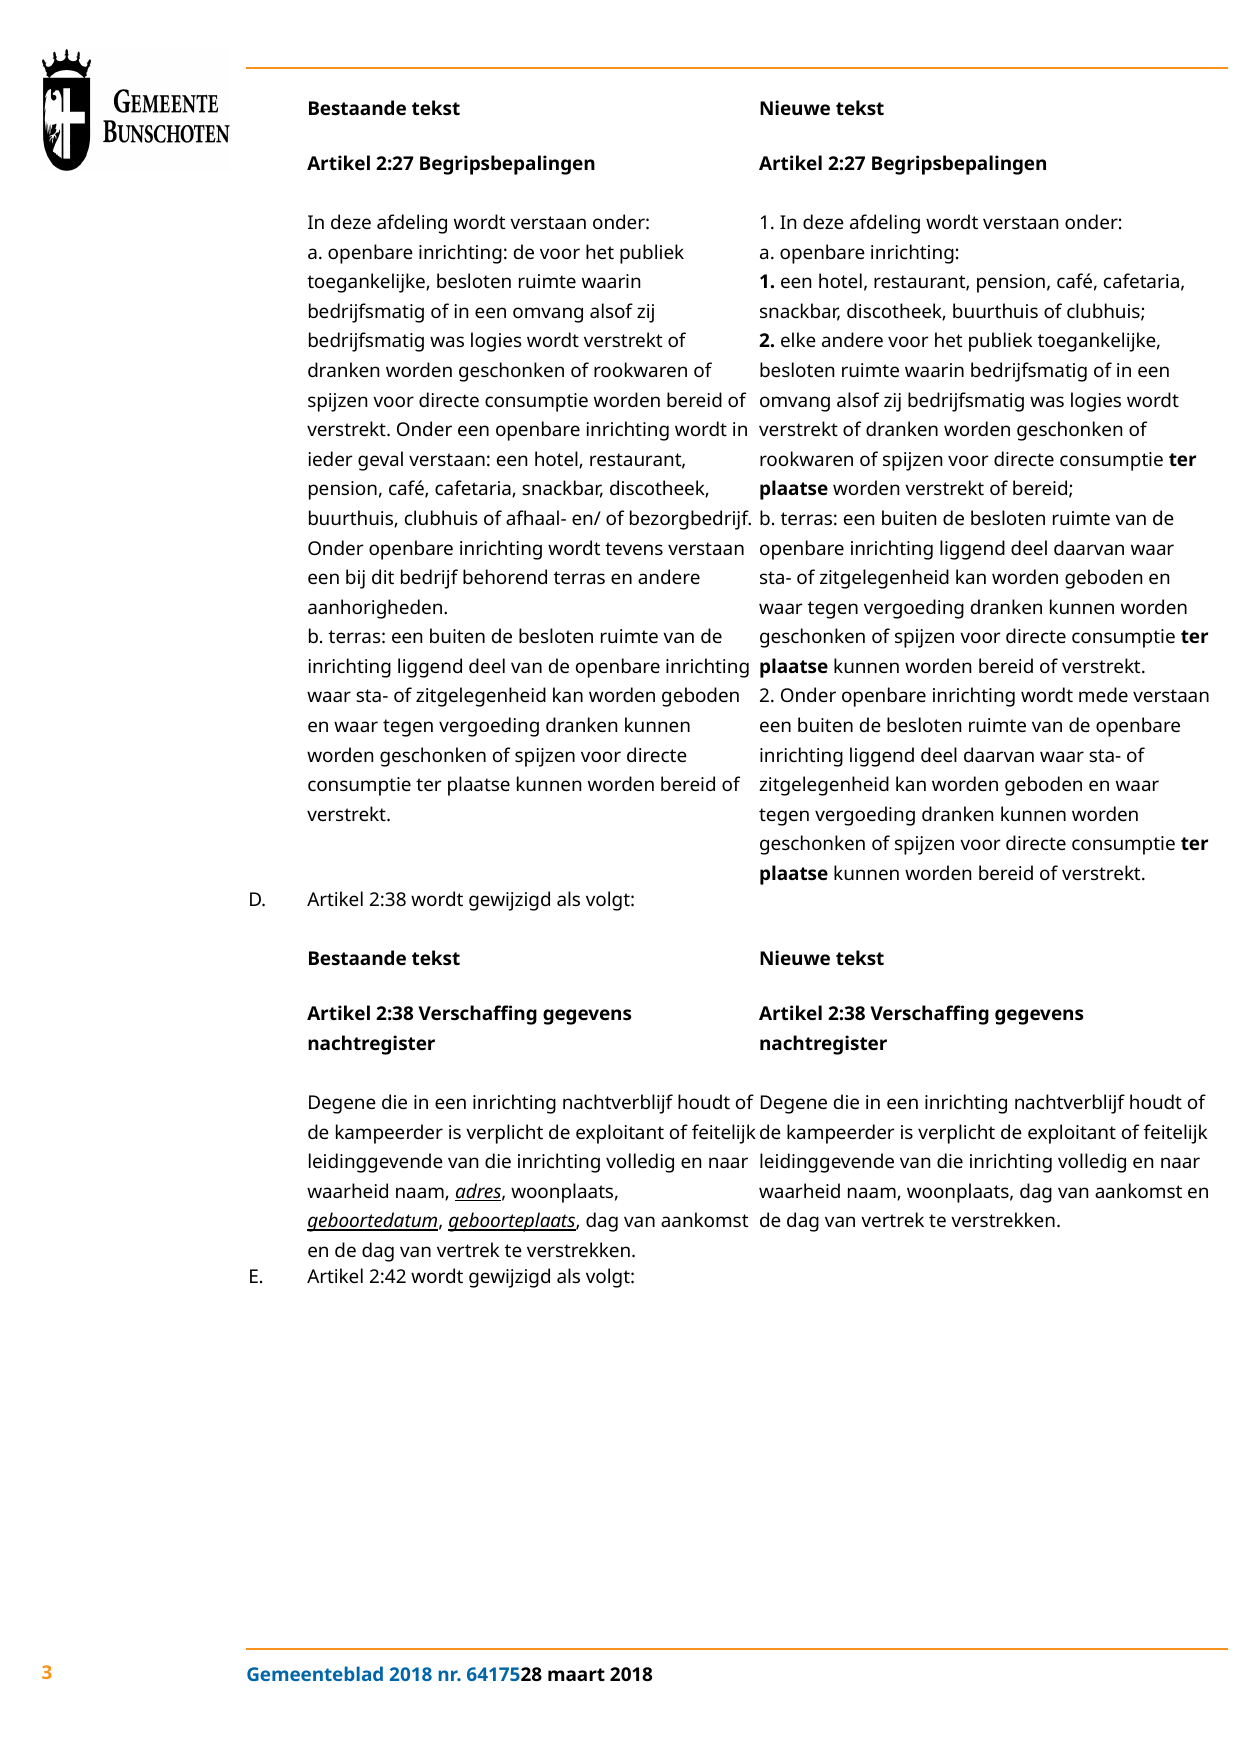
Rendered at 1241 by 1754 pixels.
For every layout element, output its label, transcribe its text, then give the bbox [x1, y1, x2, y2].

table_cell Artikel 2:27 Begripsbepalingen 1. In deze afdeling wordt verstaan onder: a. openbare inrichting: 1. een hotel, restaurant, pension, café, cafetaria, snackbar, discotheek, buurthuis of clubhuis; 2. elke andere voor het publiek toegankelijke, besloten ruimte waarin bedrijfsmatig of in een omvang alsof zij bedrijfsmatig was logies wordt verstrekt of dranken worden geschonken of rookwaren of spijzen voor directe consumptie ter plaatse worden verstrekt of bereid; b. terras: een buiten de besloten ruimte van de openbare inrichting liggend deel daarvan waar sta- of zitgelegenheid kan worden geboden en waar tegen vergoeding dranken kunnen worden geschonken of spijzen voor directe consumptie ter plaatse kunnen worden bereid of verstrekt. 2. Onder openbare inrichting wordt mede verstaan een buiten de besloten ruimte van de openbare inrichting liggend deel daarvan waar sta- of zitgelegenheid kan worden geboden en waar tegen vergoeding dranken kunnen worden geschonken of spijzen voor directe consumptie ter plaatse kunnen worden bereid of verstrekt. [759, 121, 1211, 886]
table_cell Artikel 2:38 Verschaffing gegevens nachtregister Degene die in een inrichting nachtverblijf houdt of de kampeerder is verplicht de exploitant of feitelijk leidinggevende van die inrichting volledig en naar waarheid naam, woonplaats, dag van aankomst en de dag van vertrek te verstrekken. [759, 971, 1211, 1263]
table_cell Artikel 2:38 Verschaffing gegevens nachtregister Degene die in een inrichting nachtverblijf houdt of de kampeerder is verplicht de exploitant of feitelijk leidinggevende van die inrichting volledig en naar waarheid naam, adres, woonplaats, geboortedatum, geboorteplaats, dag van aankomst en de dag van vertrek te verstrekken. [307, 971, 759, 1263]
picture [41, 47, 231, 172]
table_cell Artikel 2:27 Begripsbepalingen In deze afdeling wordt verstaan onder: a. openbare inrichting: de voor het publiek toegankelijke, besloten ruimte waarin bedrijfsmatig of in een omvang alsof zij bedrijfsmatig was logies wordt verstrekt of dranken worden geschonken of rookwaren of spijzen voor directe consumptie worden bereid of verstrekt. Onder een openbare inrichting wordt in ieder geval verstaan: een hotel, restaurant, pension, café, cafetaria, snackbar, discotheek, buurthuis, clubhuis of afhaal- en/ of bezorgbedrijf. Onder openbare inrichting wordt tevens verstaan een bij dit bedrijf behorend terras en andere aanhorigheden. b. terras: een buiten de besloten ruimte van de inrichting liggend deel van de openbare inrichting waar sta- of zitgelegenheid kan worden geboden en waar tegen vergoeding dranken kunnen worden geschonken of spijzen voor directe consumptie ter plaatse kunnen worden bereid of verstrekt. [307, 121, 759, 886]
list Artikel 2:38 wordt gewijzigd als volgt: [248, 886, 1152, 912]
list Artikel 2:42 wordt gewijzigd als volgt: [248, 1263, 1152, 1289]
table_header Bestaande tekst [307, 945, 759, 971]
table_header Bestaande tekst [307, 95, 759, 121]
table_header Nieuwe tekst [759, 95, 1211, 121]
table_header Nieuwe tekst [759, 945, 1211, 971]
